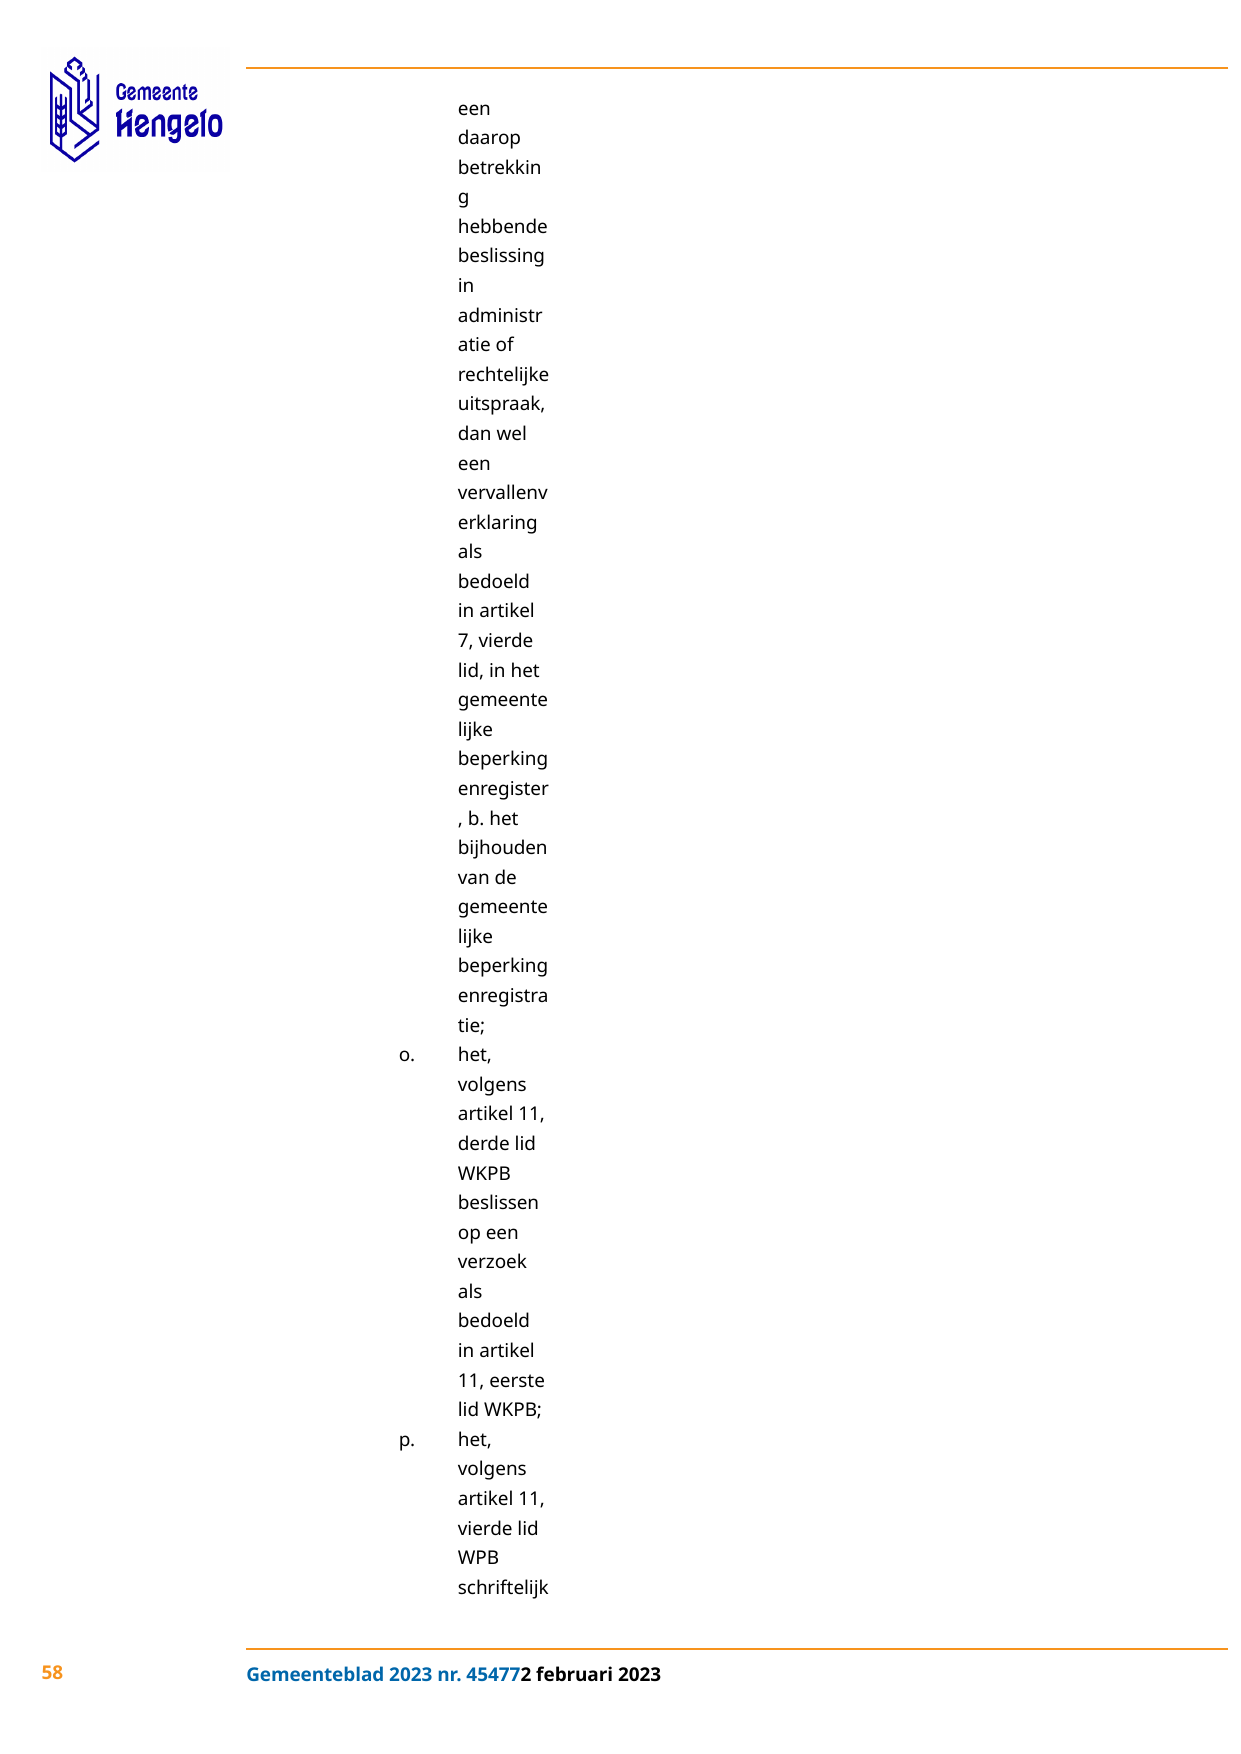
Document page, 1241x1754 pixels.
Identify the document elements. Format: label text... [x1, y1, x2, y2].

table_cell [850, 95, 1001, 1600]
picture [41, 47, 231, 172]
table_cell [700, 95, 850, 1600]
table_cell een daarop betrekking hebbende beslissing in administratie of rechtelijke uitspraak, dan wel een vervallenverklaring als bedoeld in artikel 7, vierde lid, in het gemeentelijke beperkingenregister, b. het bijhouden van de gemeentelijke beperkingenregistratie; het, volgens artikel 11, derde lid WKPB beslissen op een verzoek als bedoeld in artikel 11, eerste lid WKPB; het, volgens artikel 11, vierde lid WPB schriftelijk [399, 95, 549, 1600]
table_cell [1001, 95, 1152, 1600]
table_cell [248, 95, 398, 1600]
table_cell [549, 95, 700, 1600]
